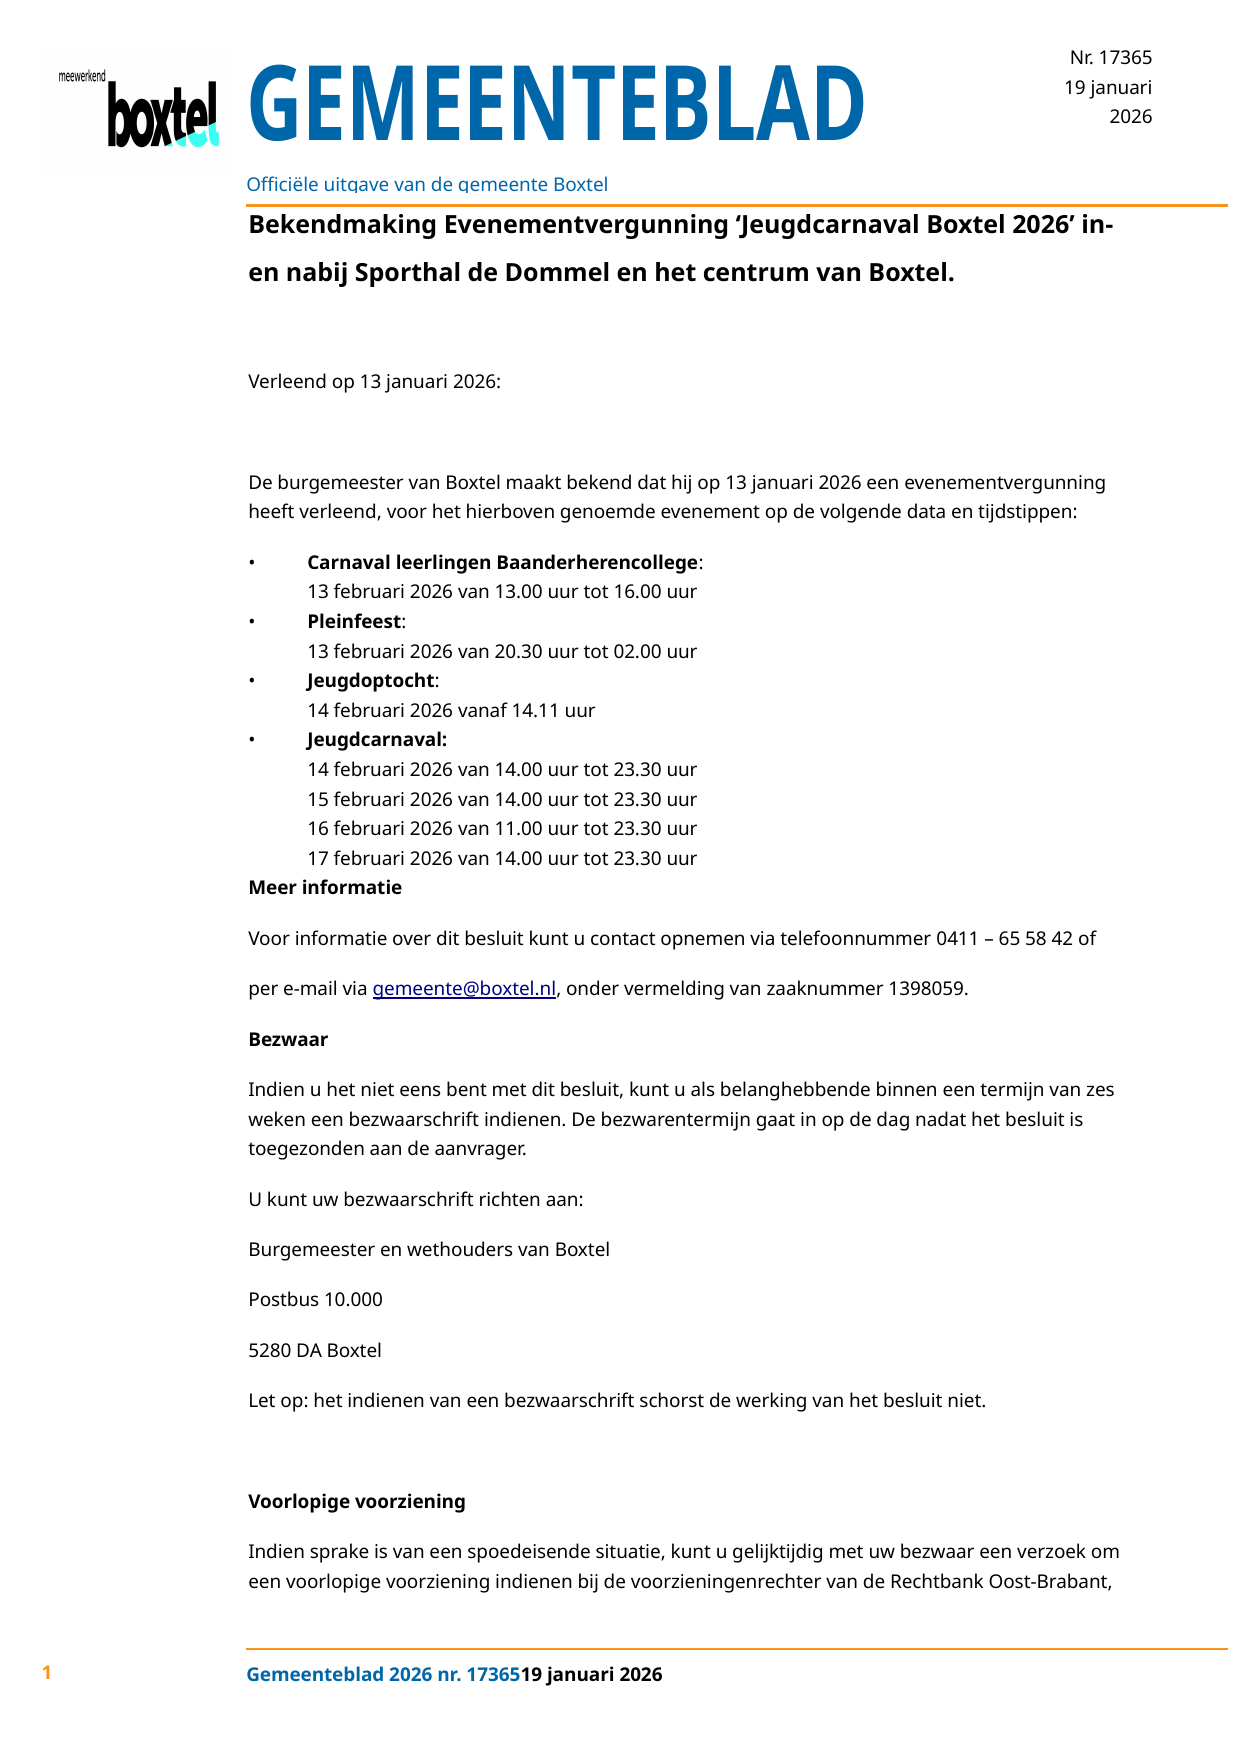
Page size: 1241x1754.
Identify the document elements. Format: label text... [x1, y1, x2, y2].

list Jeugdoptocht: [248, 667, 1152, 693]
text Postbus 10.000 [248, 1287, 1152, 1312]
list 17 februari 2026 van 14.00 uur tot 23.30 uur [248, 845, 1152, 871]
text Meer informatie [248, 874, 1152, 900]
list 16 februari 2026 van 11.00 uur tot 23.30 uur [248, 815, 1152, 841]
text Voorlopige voorziening [248, 1488, 1152, 1514]
list 14 februari 2026 vanaf 14.11 uur [248, 697, 1152, 723]
text Bezwaar [248, 1026, 1152, 1052]
text Let op: het indienen van een bezwaarschrift schorst de werking van het besluit niet. [248, 1387, 1152, 1413]
text Burgemeester en wethouders van Boxtel [248, 1236, 1152, 1262]
text Bekendmaking Evenementvergunning ‘Jeugdcarnaval Boxtel 2026’ in- en nabij Sporthal de Dommel en het centrum van Boxtel. [248, 207, 1152, 288]
text U kunt uw bezwaarschrift richten aan: [248, 1186, 1152, 1212]
list Jeugdcarnaval: [248, 727, 1152, 752]
list 14 februari 2026 van 14.00 uur tot 23.30 uur [248, 756, 1152, 782]
text 5280 DA Boxtel [248, 1337, 1152, 1363]
text per e-mail via gemeente@boxtel.nl, onder vermelding van zaaknummer 1398059. [248, 975, 1152, 1001]
list Pleinfeest: [248, 608, 1152, 634]
picture [41, 47, 231, 172]
list 13 februari 2026 van 13.00 uur tot 16.00 uur [248, 579, 1152, 604]
text De burgemeester van Boxtel maakt bekend dat hij op 13 januari 2026 een evenementvergunning heeft verleend, voor het hierboven genoemde evenement op de volgende data en tijdstippen: [248, 469, 1152, 524]
list Carnaval leerlingen Baanderherencollege: [248, 549, 1152, 575]
text Indien u het niet eens bent met dit besluit, kunt u als belanghebbende binnen een termijn van zes weken een bezwaarschrift indienen. De bezwarentermijn gaat in op de dag nadat het besluit is toegezonden aan de aanvrager. [248, 1076, 1152, 1161]
list 15 februari 2026 van 14.00 uur tot 23.30 uur [248, 786, 1152, 812]
text Verleend op 13 januari 2026: [248, 368, 1152, 394]
text Indien sprake is van een spoedeisende situatie, kunt u gelijktijdig met uw bezwaar een verzoek om een voorlopige voorziening indienen bij de voorzieningenrechter van de Rechtbank Oost-Brabant, [248, 1539, 1152, 1594]
list 13 februari 2026 van 20.30 uur tot 02.00 uur [248, 638, 1152, 664]
text Voor informatie over dit besluit kunt u contact opnemen via telefoonnummer 0411 – 65 58 42 of [248, 925, 1152, 951]
